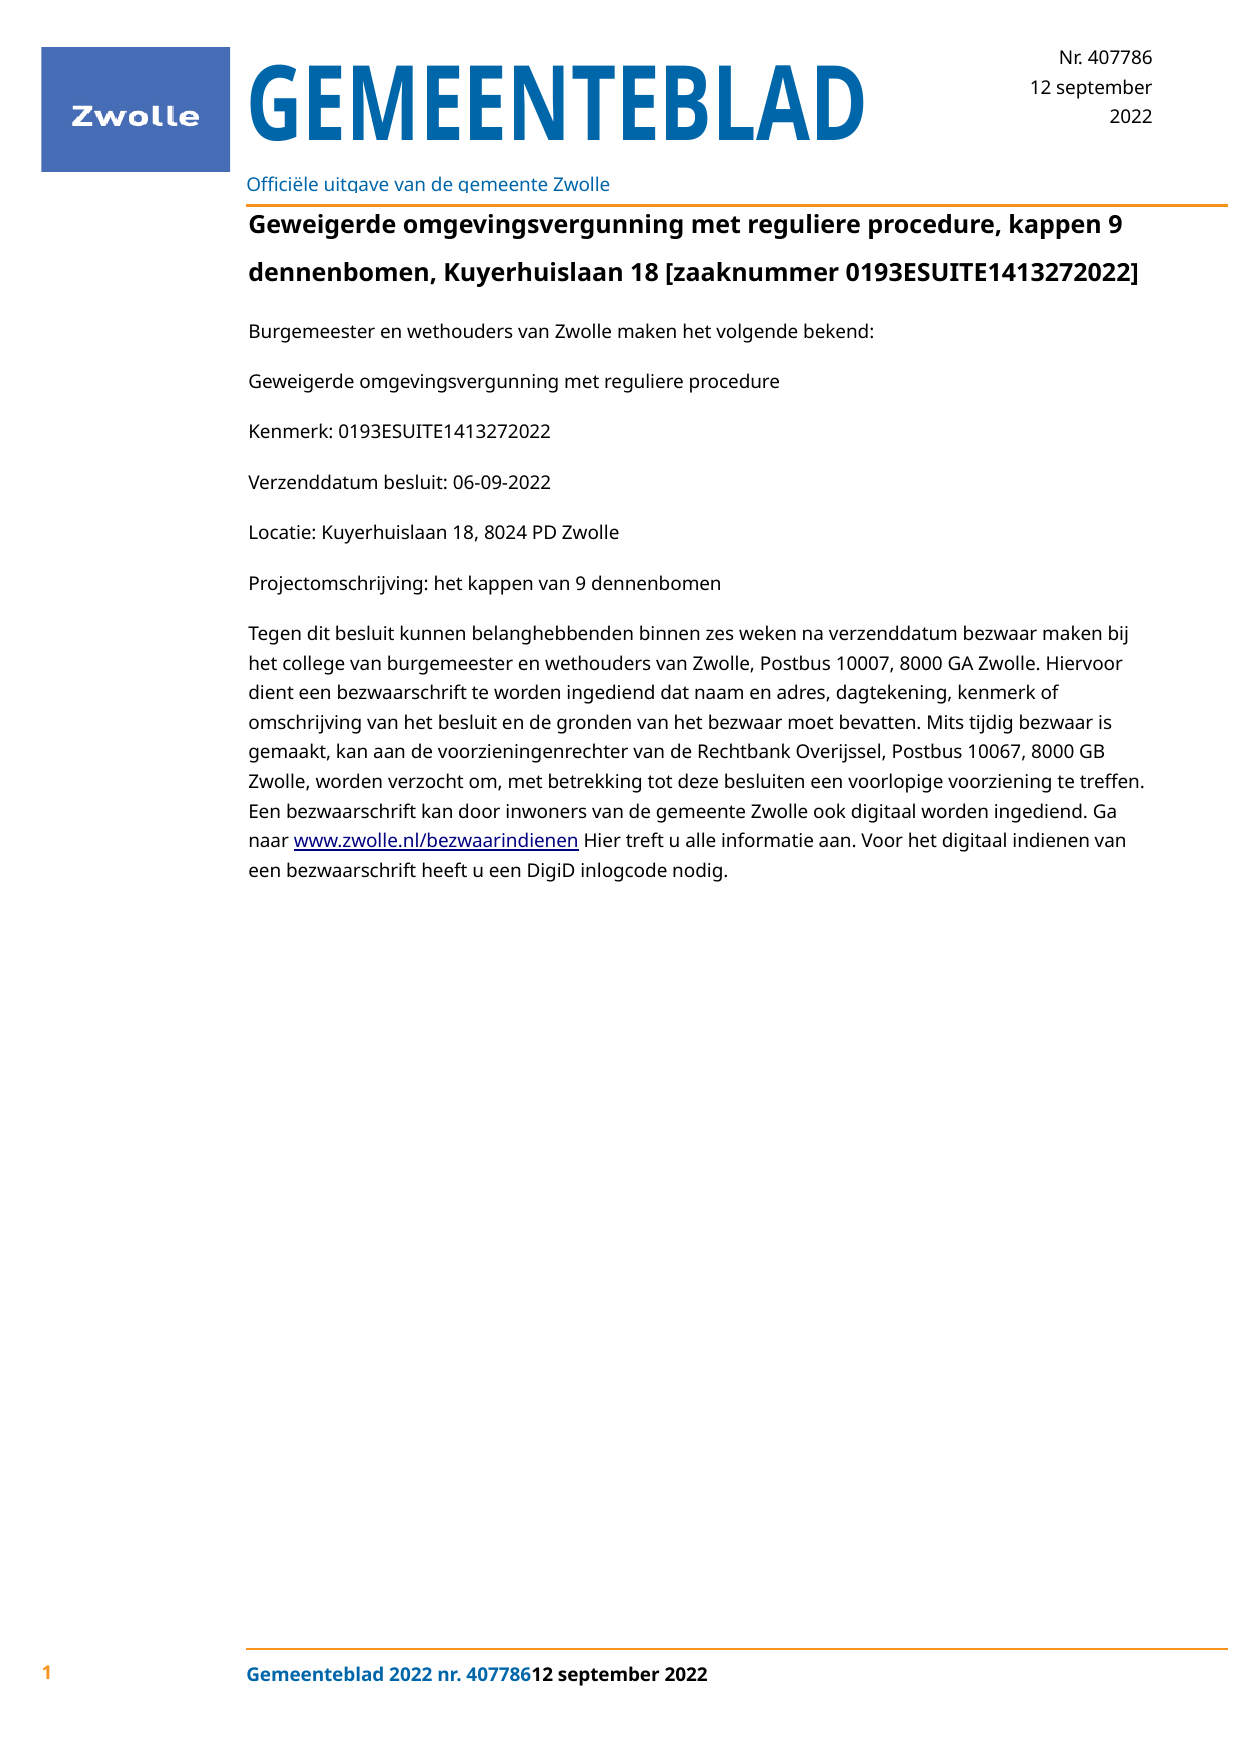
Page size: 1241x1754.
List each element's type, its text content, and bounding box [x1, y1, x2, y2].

text Burgemeester en wethouders van Zwolle maken het volgende bekend: [248, 318, 1152, 344]
text Locatie: Kuyerhuislaan 18, 8024 PD Zwolle [248, 519, 1152, 545]
text Tegen dit besluit kunnen belanghebbenden binnen zes weken na verzenddatum bezwaar maken bij het college van burgemeester en wethouders van Zwolle, Postbus 10007, 8000 GA Zwolle. Hiervoor dient een bezwaarschrift te worden ingediend dat naam en adres, dagtekening, kenmerk of omschrijving van het besluit en de gronden van het bezwaar moet bevatten. Mits tijdig bezwaar is gemaakt, kan aan de voorzieningenrechter van de Rechtbank Overijssel, Postbus 10067, 8000 GB Zwolle, worden verzocht om, met betrekking tot deze besluiten een voorlopige voorziening te treffen. Een bezwaarschrift kan door inwoners van de gemeente Zwolle ook digitaal worden ingediend. Ga naar www.zwolle.nl/bezwaarindienen Hier treft u alle informatie aan. Voor het digitaal indienen van een bezwaarschrift heeft u een DigiD inlogcode nodig. [248, 620, 1152, 883]
text Projectomschrijving: het kappen van 9 dennenbomen [248, 570, 1152, 596]
picture [41, 47, 231, 172]
text Kenmerk: 0193ESUITE1413272022 [248, 419, 1152, 444]
text Geweigerde omgevingsvergunning met reguliere procedure [248, 368, 1152, 394]
text Verzenddatum besluit: 06-09-2022 [248, 469, 1152, 495]
text Geweigerde omgevingsvergunning met reguliere procedure, kappen 9 dennenbomen, Kuyerhuislaan 18 [zaaknummer 0193ESUITE1413272022] [248, 207, 1152, 288]
